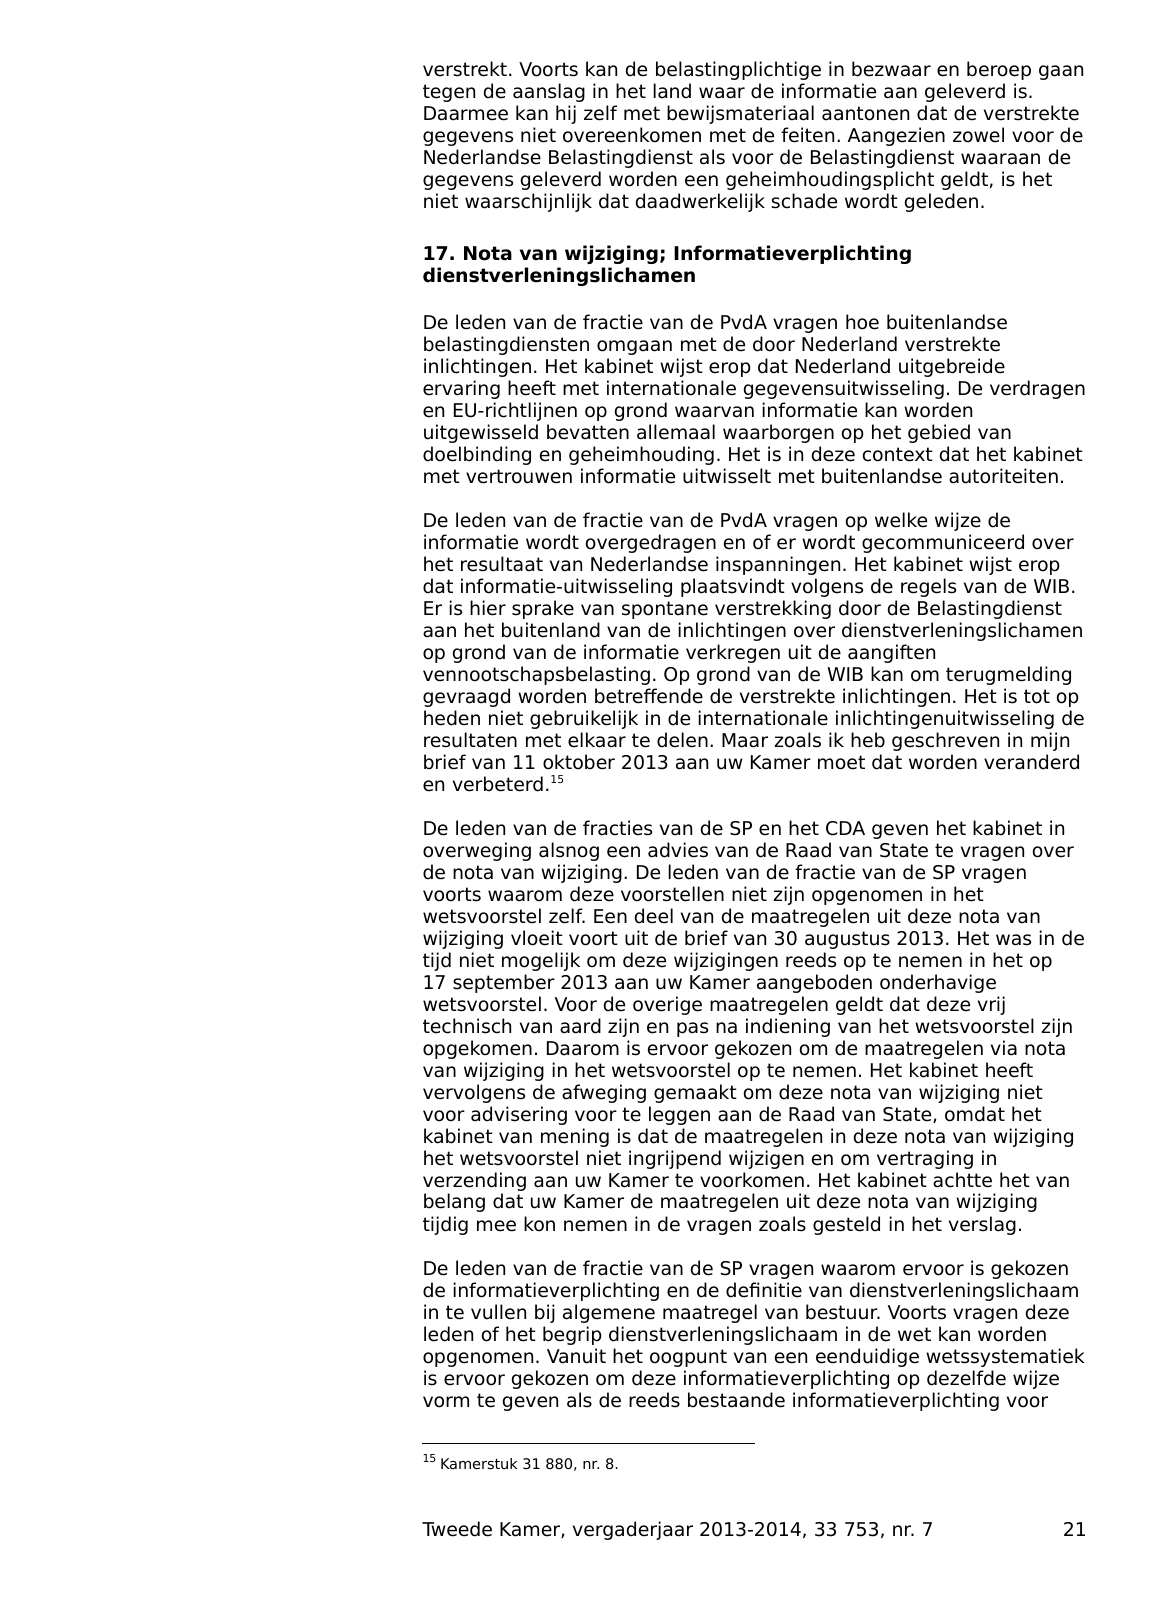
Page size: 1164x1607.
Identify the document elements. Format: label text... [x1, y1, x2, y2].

subtitle 17. Nota van wijziging; Informatieverplichting dienstverleningslichamen [422, 243, 1087, 287]
text De leden van de fractie van de PvdA vragen op welke wijze de informatie wordt overgedragen en of er wordt gecommuniceerd over het resultaat van Nederlandse inspanningen. Het kabinet wijst erop dat informatie-uitwisseling plaatsvindt volgens de regels van de WIB. Er is hier sprake van spontane verstrekking door de Belastingdienst aan het buitenland van de inlichtingen over dienstverleningslichamen op grond van de informatie verkregen uit de aangiften vennootschapsbelasting. Op grond van de WIB kan om terugmelding gevraagd worden betreffende de verstrekte inlichtingen. Het is tot op heden niet gebruikelijk in de internationale inlichtingenuitwisseling de resultaten met elkaar te delen. Maar zoals ik heb geschreven in mijn brief van 11 oktober 2013 aan uw Kamer moet dat worden veranderd en verbeterd. [422, 510, 1087, 796]
text Kamerstuk 31 880, nr. 8. [422, 1452, 1087, 1474]
text verstrekt. Voorts kan de belastingplichtige in bezwaar en beroep gaan tegen de aanslag in het land waar de informatie aan geleverd is. Daarmee kan hij zelf met bewijsmateriaal aantonen dat de verstrekte gegevens niet overeenkomen met de feiten. Aangezien zowel voor de Nederlandse Belastingdienst als voor de Belastingdienst waaraan de gegevens geleverd worden een geheimhoudingsplicht geldt, is het niet waarschijnlijk dat daadwerkelijk schade wordt geleden. [422, 59, 1087, 213]
text De leden van de fractie van de SP vragen waarom ervoor is gekozen de informatieverplichting en de definitie van dienstverleningslichaam in te vullen bij algemene maatregel van bestuur. Voorts vragen deze leden of het begrip dienstverleningslichaam in de wet kan worden opgenomen. Vanuit het oogpunt van een eenduidige wetssystematiek is ervoor gekozen om deze informatieverplichting op dezelfde wijze vorm te geven als de reeds bestaande informatieverplichting voor [422, 1258, 1087, 1411]
text De leden van de fracties van de SP en het CDA geven het kabinet in overweging alsnog een advies van de Raad van State te vragen over de nota van wijziging. De leden van de fractie van de SP vragen voorts waarom deze voorstellen niet zijn opgenomen in het wetsvoorstel zelf. Een deel van de maatregelen uit deze nota van wijziging vloeit voort uit de brief van 30 augustus 2013. Het was in de tijd niet mogelijk om deze wijzigingen reeds op te nemen in het op 17 september 2013 aan uw Kamer aangeboden onderhavige wetsvoorstel. Voor de overige maatregelen geldt dat deze vrij technisch van aard zijn en pas na indiening van het wetsvoorstel zijn opgekomen. Daarom is ervoor gekozen om de maatregelen via nota van wijziging in het wetsvoorstel op te nemen. Het kabinet heeft vervolgens de afweging gemaakt om deze nota van wijziging niet voor advisering voor te leggen aan de Raad van State, omdat het kabinet van mening is dat de maatregelen in deze nota van wijziging het wetsvoorstel niet ingrijpend wijzigen en om vertraging in verzending aan uw Kamer te voorkomen. Het kabinet achtte het van belang dat uw Kamer de maatregelen uit deze nota van wijziging tijdig mee kon nemen in de vragen zoals gesteld in het verslag. [422, 818, 1087, 1235]
text De leden van de fractie van de PvdA vragen hoe buitenlandse belastingdiensten omgaan met de door Nederland verstrekte inlichtingen. Het kabinet wijst erop dat Nederland uitgebreide ervaring heeft met internationale gegevensuitwisseling. De verdragen en EU-richtlijnen op grond waarvan informatie kan worden uitgewisseld bevatten allemaal waarborgen op het gebied van doelbinding en geheimhouding. Het is in deze context dat het kabinet met vertrouwen informatie uitwisselt met buitenlandse autoriteiten. [422, 312, 1087, 488]
